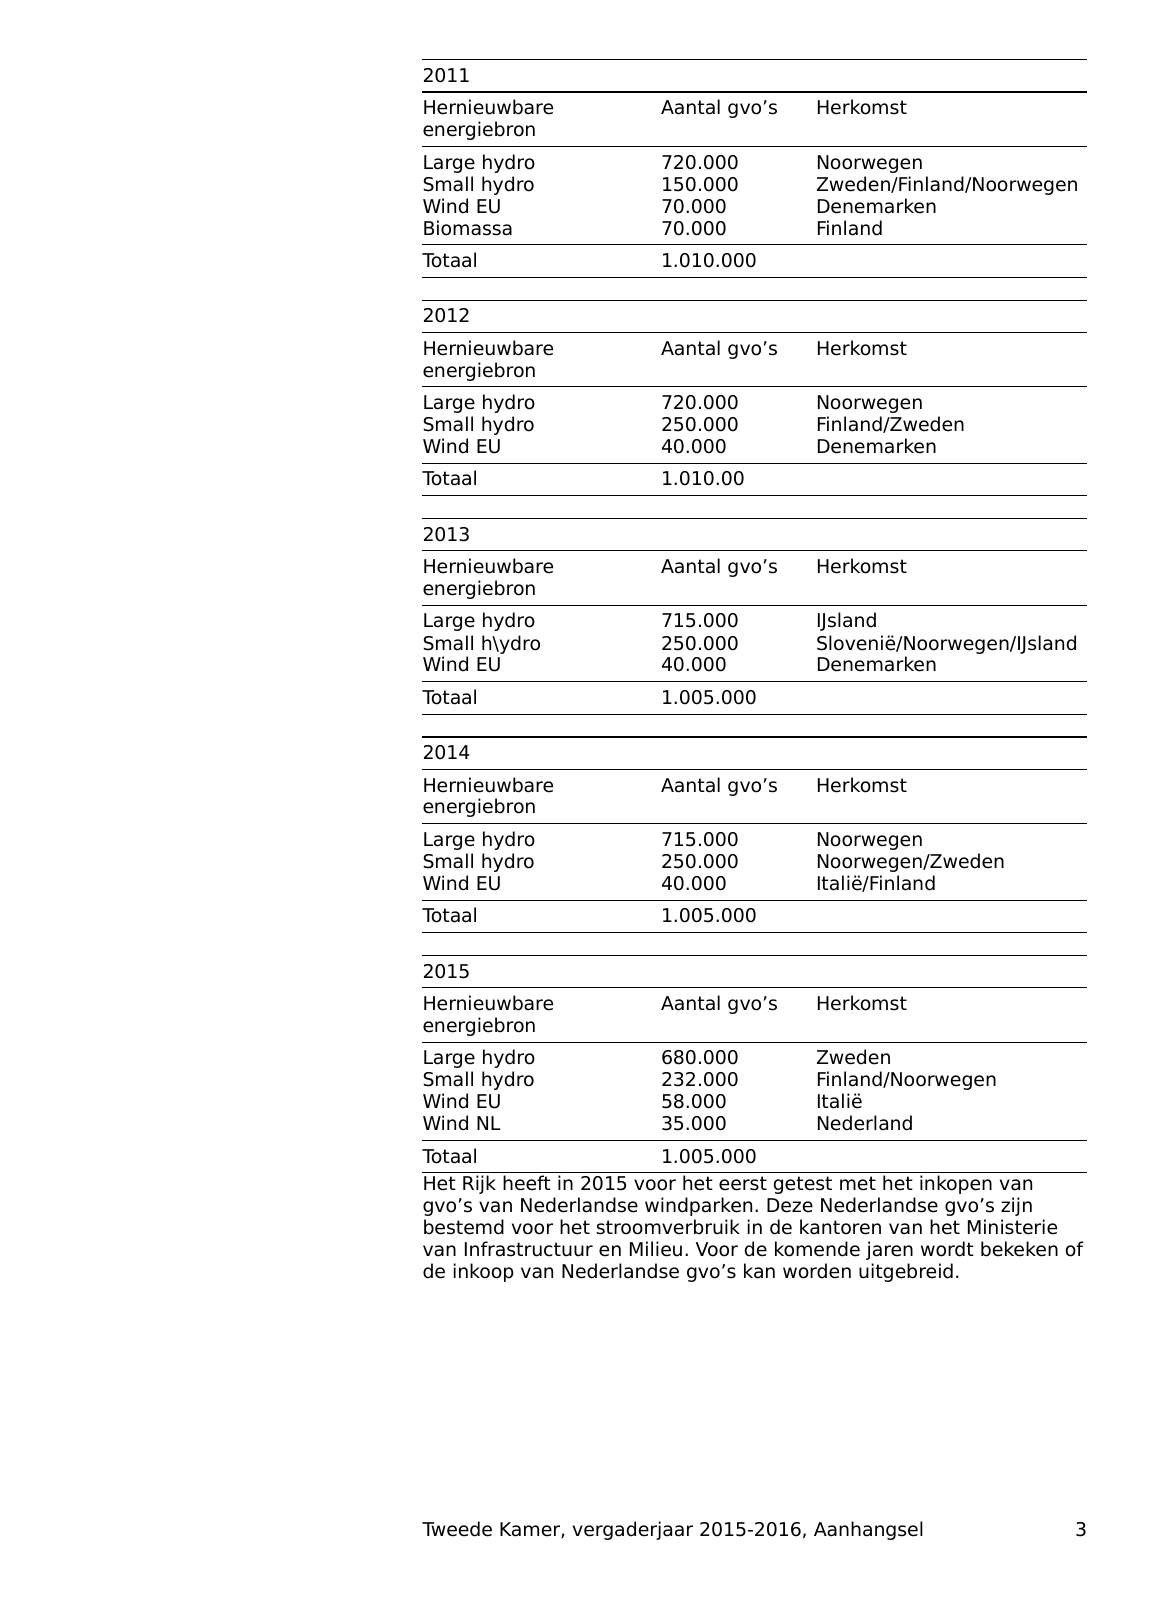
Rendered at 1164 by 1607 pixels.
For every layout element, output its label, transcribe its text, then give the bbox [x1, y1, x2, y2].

table_cell Wind EU [422, 873, 655, 899]
table_cell Wind NL [422, 1113, 655, 1140]
table_cell Zweden [810, 1043, 1087, 1069]
table_cell [810, 1141, 1087, 1172]
table_cell Italië [810, 1091, 1087, 1113]
table_cell 40.000 [655, 436, 810, 463]
table_cell Large hydro [422, 824, 655, 851]
table_cell [810, 245, 1087, 277]
table_cell Zweden/Finland/Noorwegen [810, 174, 1087, 196]
table_cell 680.000 [655, 1043, 810, 1069]
table_cell Noorwegen [810, 147, 1087, 173]
table_cell [810, 682, 1087, 713]
table_cell Wind EU [422, 1091, 655, 1113]
table_cell 720.000 [655, 147, 810, 173]
table_cell Denemarken [810, 196, 1087, 217]
table_cell 58.000 [655, 1091, 810, 1113]
table_cell [810, 464, 1087, 495]
table_cell Aantal gvo’s [655, 770, 810, 823]
table_cell Aantal gvo’s [655, 988, 810, 1042]
table_cell 1.005.000 [655, 901, 810, 932]
table_cell 70.000 [655, 218, 810, 244]
table_cell 150.000 [655, 174, 810, 196]
table_cell 250.000 [655, 851, 810, 873]
table_cell Slovenië/Noorwegen/IJsland [810, 633, 1087, 654]
table_cell 250.000 [655, 633, 810, 654]
table_cell Hernieuwbare energiebron [422, 333, 655, 386]
table_cell Biomassa [422, 218, 655, 244]
table_cell 1.005.000 [655, 1141, 810, 1172]
table_cell Hernieuwbare energiebron [422, 93, 655, 146]
table_header 2011 [422, 60, 1087, 91]
table_cell Aantal gvo’s [655, 551, 810, 605]
table_cell Large hydro [422, 606, 655, 632]
table_cell Hernieuwbare energiebron [422, 988, 655, 1042]
table_cell Herkomst [810, 551, 1087, 605]
table_header 2014 [422, 738, 1087, 769]
table_cell Totaal [422, 1141, 655, 1172]
table_cell 1.005.000 [655, 682, 810, 713]
table_cell Large hydro [422, 1043, 655, 1069]
table_cell Totaal [422, 464, 655, 495]
table_cell 40.000 [655, 873, 810, 899]
table_cell Small hydro [422, 174, 655, 196]
table_cell Denemarken [810, 654, 1087, 681]
table_cell 35.000 [655, 1113, 810, 1140]
table_cell Totaal [422, 901, 655, 932]
table_cell Hernieuwbare energiebron [422, 551, 655, 605]
table_header 2015 [422, 956, 1087, 987]
table_cell IJsland [810, 606, 1087, 632]
table_cell 70.000 [655, 196, 810, 217]
table_cell Aantal gvo’s [655, 93, 810, 146]
table_cell 1.010.00 [655, 464, 810, 495]
table_cell 720.000 [655, 387, 810, 414]
table_cell 250.000 [655, 414, 810, 436]
table_cell Nederland [810, 1113, 1087, 1140]
text Het Rijk heeft in 2015 voor het eerst getest met het inkopen van gvo’s van Nederlandse windparken. Deze Nederlandse gvo’s zijn bestemd voor het stroomverbruik in de kantoren van het Ministerie van Infrastructuur en Milieu. Voor de komende jaren wordt bekeken of de inkoop van Nederlandse gvo’s kan worden uitgebreid. [422, 1173, 1087, 1283]
table_cell Totaal [422, 682, 655, 713]
table_cell Wind EU [422, 654, 655, 681]
table_cell Aantal gvo’s [655, 333, 810, 386]
table_cell Large hydro [422, 387, 655, 414]
table_cell Large hydro [422, 147, 655, 173]
table_cell 715.000 [655, 824, 810, 851]
table_cell 1.010.000 [655, 245, 810, 277]
table_cell Small hydro [422, 851, 655, 873]
table_cell Wind EU [422, 436, 655, 463]
table_cell 715.000 [655, 606, 810, 632]
table_cell Hernieuwbare energiebron [422, 770, 655, 823]
table_cell Finland/Noorwegen [810, 1069, 1087, 1091]
table_cell Herkomst [810, 988, 1087, 1042]
table_cell Small hydro [422, 1069, 655, 1091]
table_cell Herkomst [810, 93, 1087, 146]
table_cell Herkomst [810, 333, 1087, 386]
table_cell Herkomst [810, 770, 1087, 823]
table_cell Denemarken [810, 436, 1087, 463]
table_cell Finland [810, 218, 1087, 244]
table_cell 232.000 [655, 1069, 810, 1091]
table_cell Noorwegen/Zweden [810, 851, 1087, 873]
table_cell Italië/Finland [810, 873, 1087, 899]
table_cell [810, 901, 1087, 932]
table_header 2012 [422, 301, 1087, 332]
table_cell Small h\ydro [422, 633, 655, 654]
table_cell Wind EU [422, 196, 655, 217]
table_cell 40.000 [655, 654, 810, 681]
table_cell Finland/Zweden [810, 414, 1087, 436]
table_cell Noorwegen [810, 387, 1087, 414]
table_cell Small hydro [422, 414, 655, 436]
table_header 2013 [422, 519, 1087, 550]
table_cell Totaal [422, 245, 655, 277]
table_cell Noorwegen [810, 824, 1087, 851]
